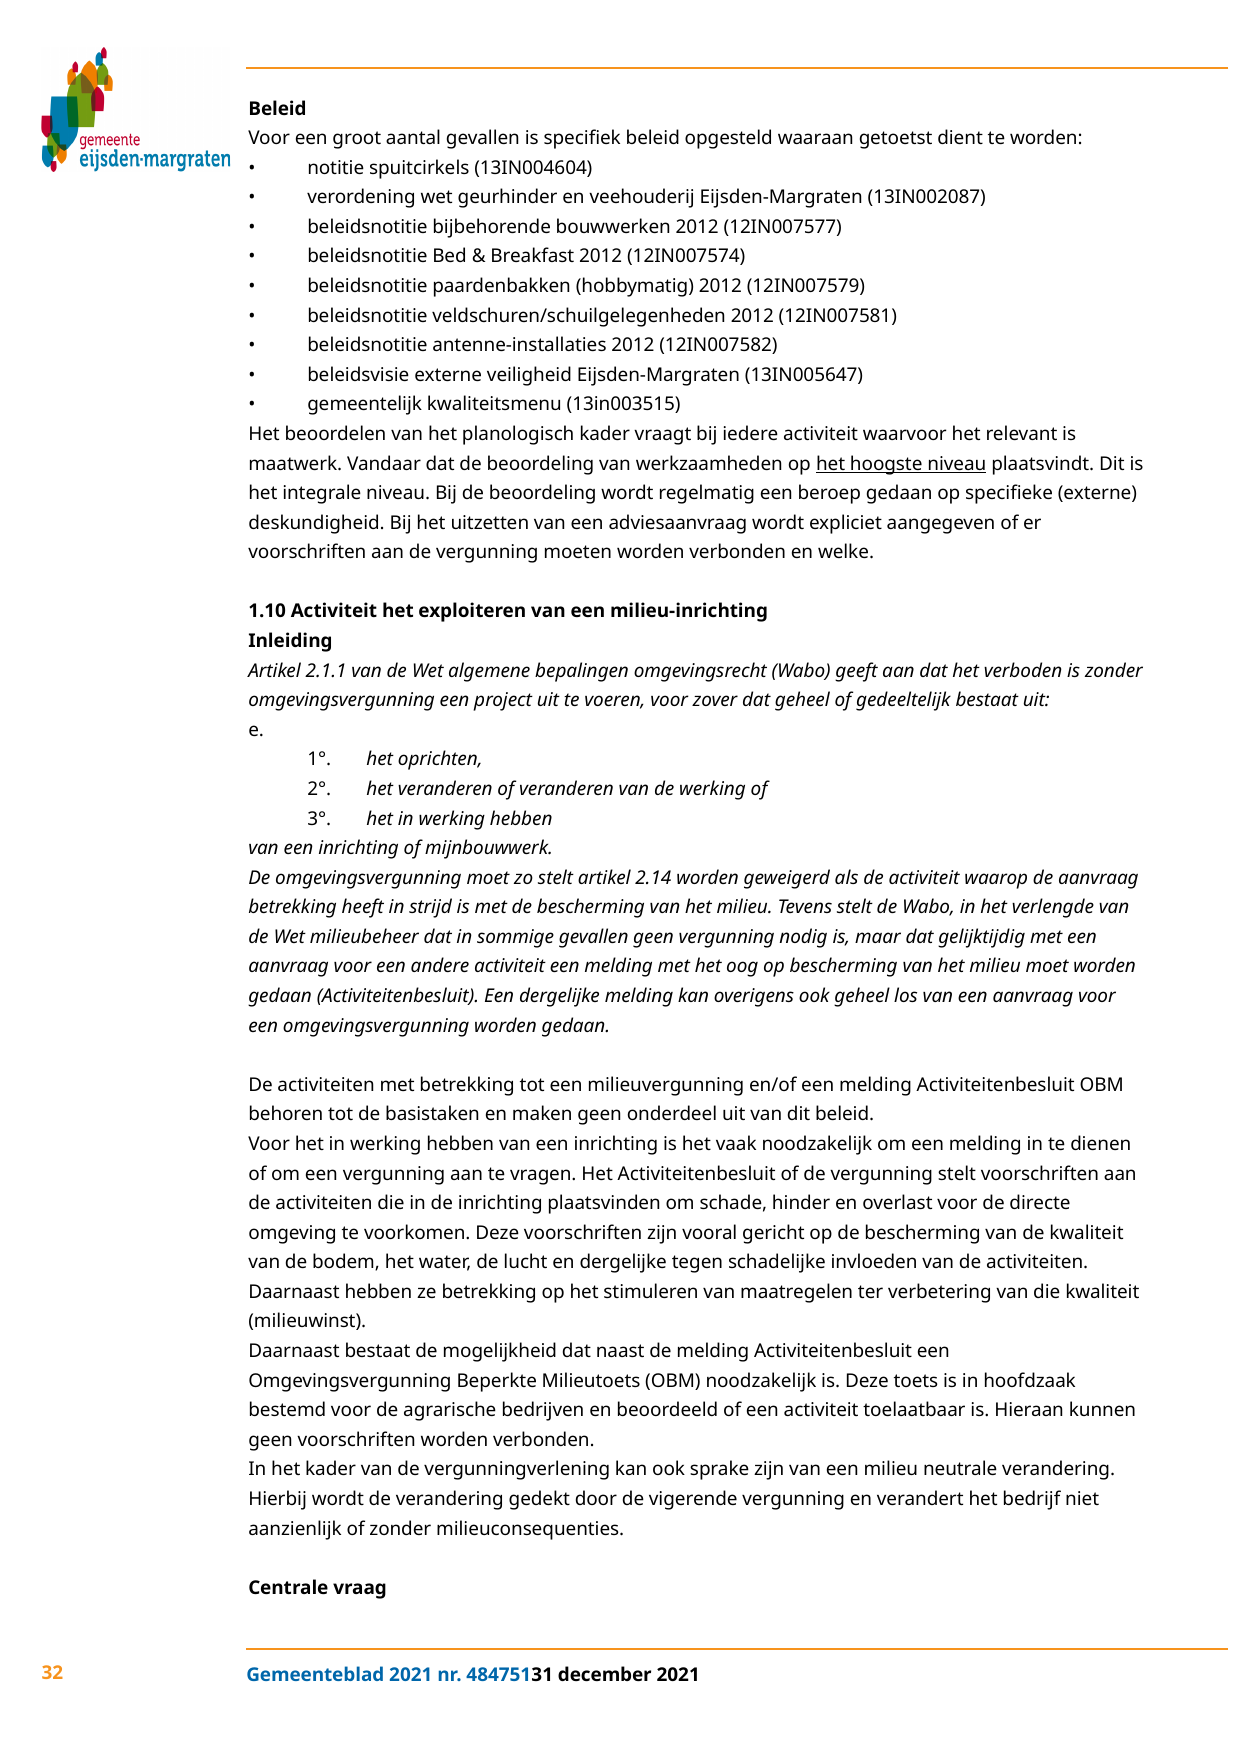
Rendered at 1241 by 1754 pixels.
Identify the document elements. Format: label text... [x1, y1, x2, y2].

text Voor een groot aantal gevallen is specifiek beleid opgesteld waaraan getoetst dient te worden: [248, 124, 1152, 150]
text De activiteiten met betrekking tot een milieuvergunning en/of een melding Activiteitenbesluit OBM behoren tot de basistaken en maken geen onderdeel uit van dit beleid. [248, 1071, 1152, 1126]
text Daarnaast hebben ze betrekking op het stimuleren van maatregelen ter verbetering van die kwaliteit (milieuwinst). [248, 1278, 1152, 1333]
text van een inrichting of mijnbouwwerk. [248, 834, 1152, 860]
list beleidsnotitie antenne-installaties 2012 (12IN007582) [248, 331, 1152, 357]
text Daarnaast bestaat de mogelijkheid dat naast de melding Activiteitenbesluit een Omgevingsvergunning Beperkte Milieutoets (OBM) noodzakelijk is. Deze toets is in hoofdzaak bestemd voor de agrarische bedrijven en beoordeeld of een activiteit toelaatbaar is. Hieraan kunnen geen voorschriften worden verbonden. [248, 1337, 1152, 1452]
list beleidsnotitie paardenbakken (hobbymatig) 2012 (12IN007579) [248, 272, 1152, 298]
text Voor het in werking hebben van een inrichting is het vaak noodzakelijk om een melding in te dienen of om een vergunning aan te vragen. Het Activiteitenbesluit of de vergunning stelt voorschriften aan de activiteiten die in de inrichting plaatsvinden om schade, hinder en overlast voor de directe omgeving te voorkomen. Deze voorschriften zijn vooral gericht op de bescherming van de kwaliteit van de bodem, het water, de lucht en dergelijke tegen schadelijke invloeden van de activiteiten. [248, 1130, 1152, 1274]
text In het kader van de vergunningverlening kan ook sprake zijn van een milieu neutrale verandering. Hierbij wordt de verandering gedekt door de vigerende vergunning en verandert het bedrijf niet aanzienlijk of zonder milieuconsequenties. [248, 1456, 1152, 1541]
text Centrale vraag [248, 1574, 1152, 1600]
list beleidsnotitie bijbehorende bouwwerken 2012 (12IN007577) [248, 213, 1152, 239]
text Het beoordelen van het planologisch kader vraagt bij iedere activiteit waarvoor het relevant is maatwerk. Vandaar dat de beoordeling van werkzaamheden op het hoogste niveau plaatsvindt. Dit is het integrale niveau. Bij de beoordeling wordt regelmatig een beroep gedaan op specifieke (externe) deskundigheid. Bij het uitzetten van een adviesaanvraag wordt expliciet aangegeven of er voorschriften aan de vergunning moeten worden verbonden en welke. [248, 420, 1152, 564]
list het veranderen of veranderen van de werking of [307, 775, 1152, 801]
text Artikel 2.1.1 van de Wet algemene bepalingen omgevingsrecht (Wabo) geeft aan dat het verboden is zonder omgevingsvergunning een project uit te voeren, voor zover dat geheel of gedeeltelijk bestaat uit: [248, 657, 1152, 712]
text De omgevingsvergunning moet zo stelt artikel 2.14 worden geweigerd als de activiteit waarop de aanvraag betrekking heeft in strijd is met de bescherming van het milieu. Tevens stelt de Wabo, in het verlengde van de Wet milieubeheer dat in sommige gevallen geen vergunning nodig is, maar dat gelijktijdig met een aanvraag voor een andere activiteit een melding met het oog op bescherming van het milieu moet worden gedaan (Activiteitenbesluit). Een dergelijke melding kan overigens ook geheel los van een aanvraag voor een omgevingsvergunning worden gedaan. [248, 864, 1152, 1038]
list het in werking hebben [307, 805, 1152, 831]
list het oprichten, [307, 746, 1152, 771]
list beleidsvisie externe veiligheid Eijsden-Margraten (13IN005647) [248, 361, 1152, 387]
picture [41, 47, 231, 172]
list beleidsnotitie Bed & Breakfast 2012 (12IN007574) [248, 243, 1152, 268]
list verordening wet geurhinder en veehouderij Eijsden-Margraten (13IN002087) [248, 183, 1152, 209]
text Inleiding [248, 627, 1152, 653]
list gemeentelijk kwaliteitsmenu (13in003515) [248, 391, 1152, 416]
text Beleid [248, 95, 1152, 121]
list beleidsnotitie veldschuren/schuilgelegenheden 2012 (12IN007581) [248, 302, 1152, 328]
text 1.10 Activiteit het exploiteren van een milieu-inrichting [248, 598, 1152, 623]
list notitie spuitcirkels (13IN004604) [248, 154, 1152, 180]
